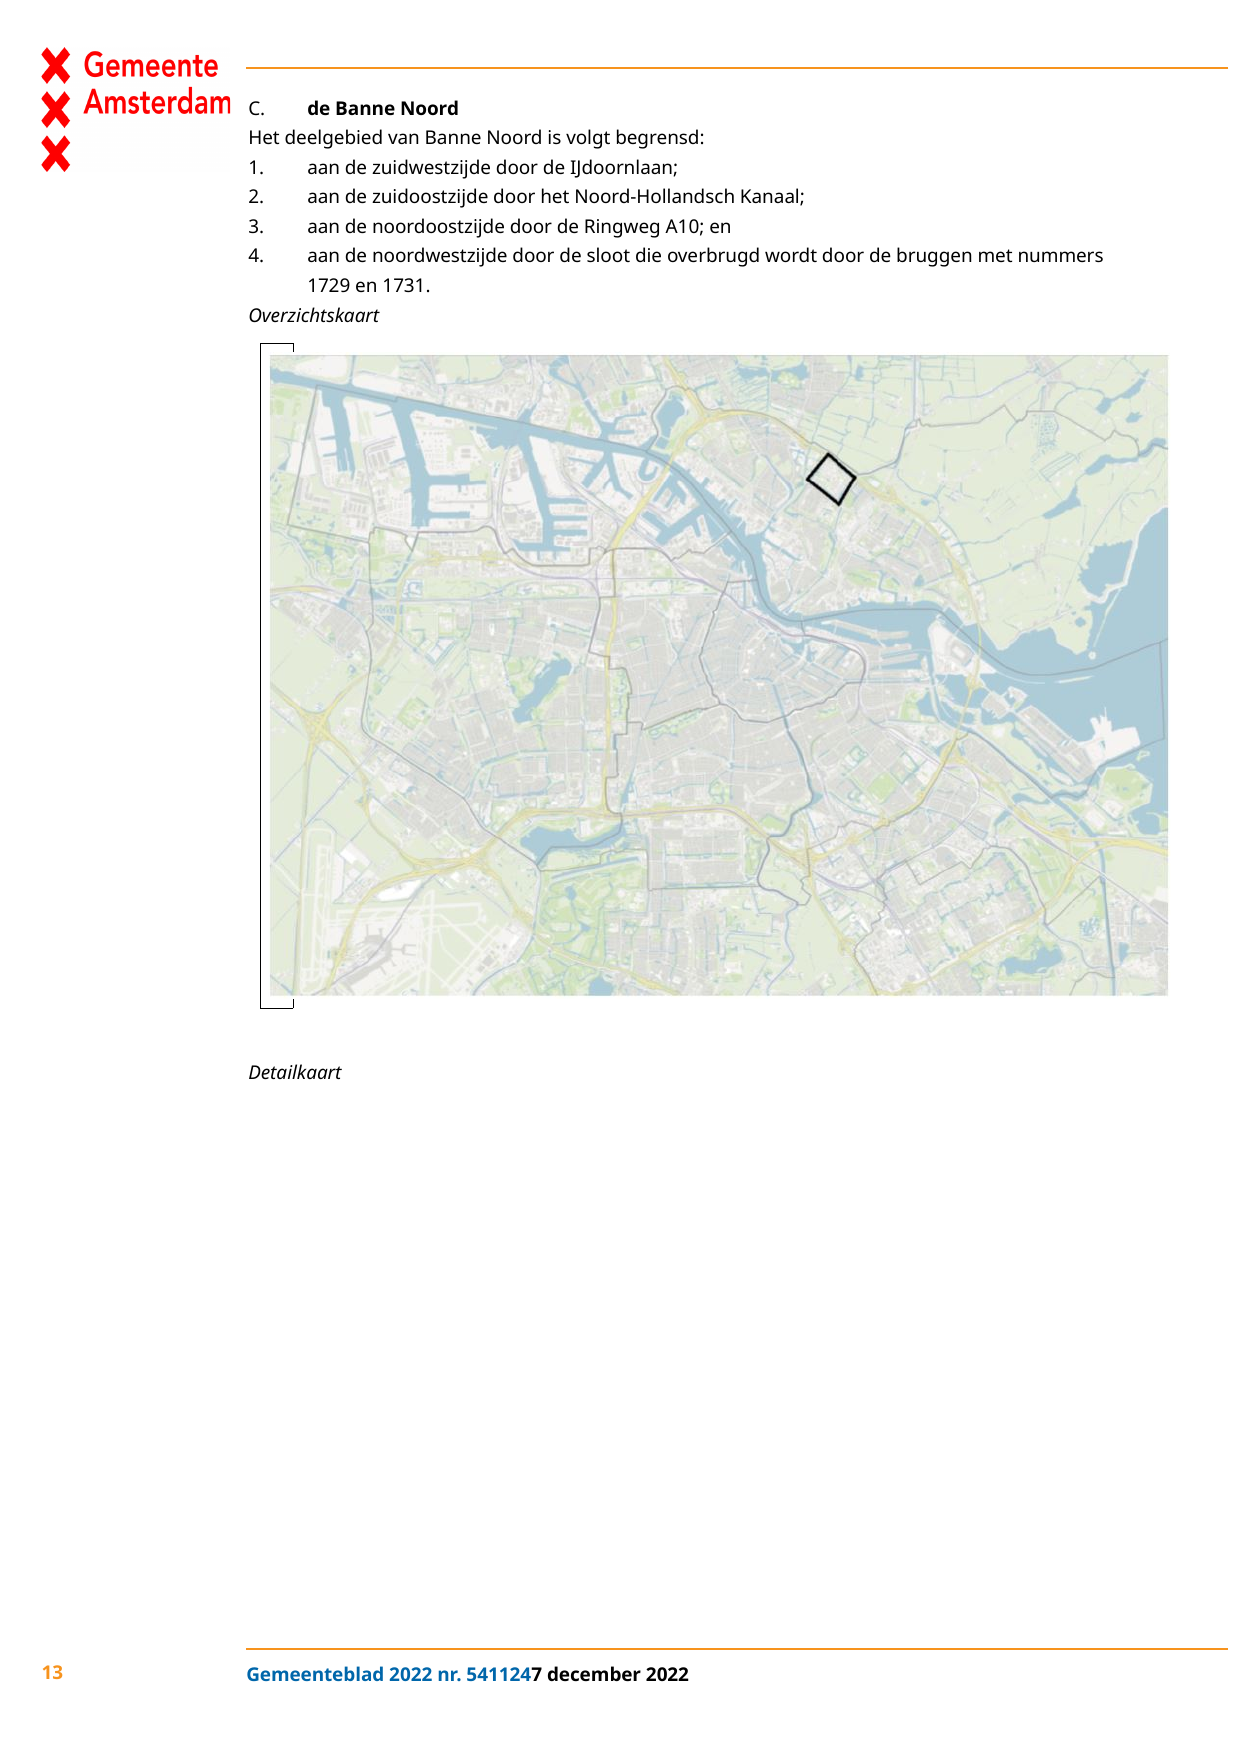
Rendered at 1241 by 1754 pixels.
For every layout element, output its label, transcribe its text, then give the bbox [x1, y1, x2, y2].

list aan de zuidwestzijde door de IJdoornlaan; [248, 154, 1152, 180]
text Overzichtskaart [248, 302, 1152, 328]
text Detailkaart [248, 1059, 1152, 1084]
picture [41, 47, 231, 172]
list de Banne Noord [248, 95, 1152, 121]
list aan de noordoostzijde door de Ringweg A10; en [248, 213, 1152, 239]
list aan de noordwestzijde door de sloot die overbrugd wordt door de bruggen met nummers 1729 en 1731. [248, 243, 1152, 298]
picture [268, 352, 1173, 999]
text Het deelgebied van Banne Noord is volgt begrensd: [248, 124, 1152, 150]
list aan de zuidoostzijde door het Noord-Hollandsch Kanaal; [248, 183, 1152, 209]
